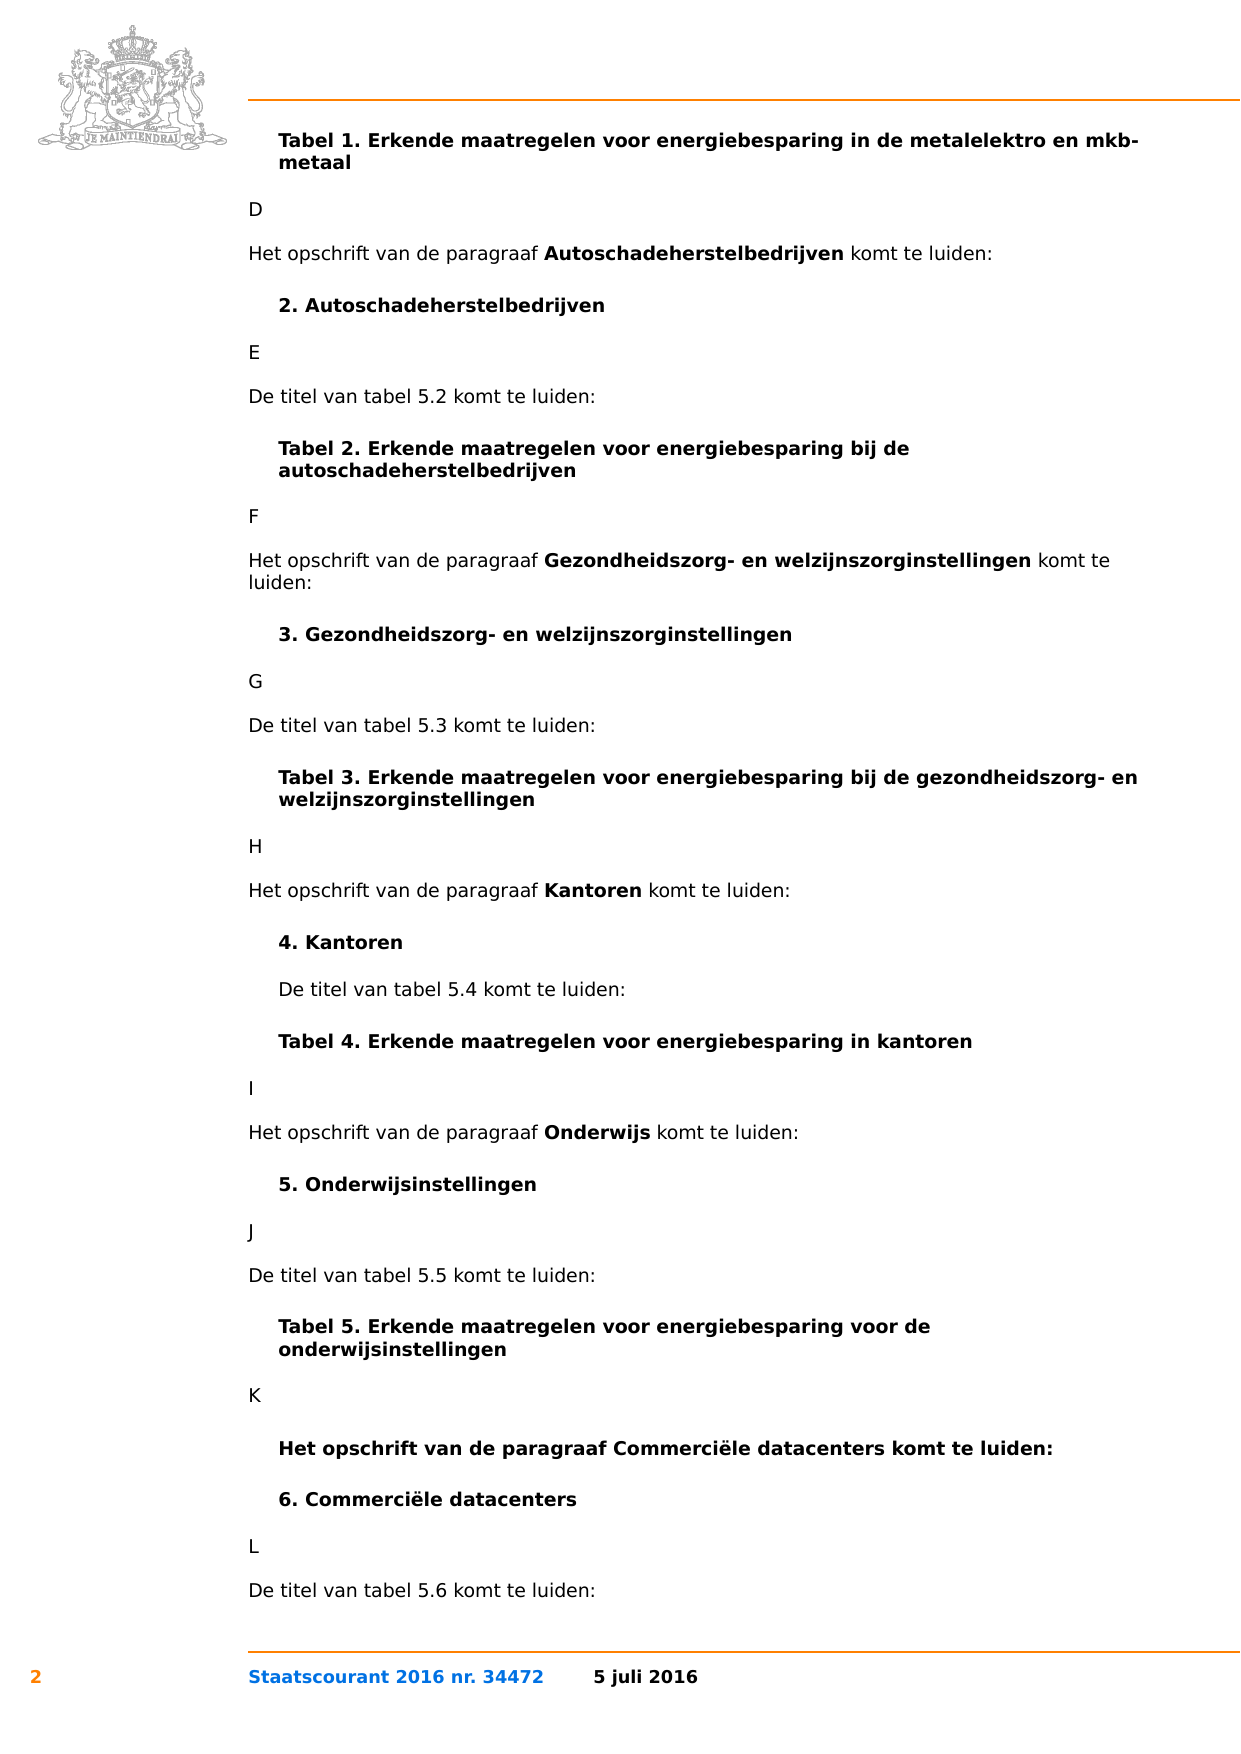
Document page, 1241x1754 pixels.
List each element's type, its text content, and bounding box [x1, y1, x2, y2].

text Het opschrift van de paragraaf Autoschadeherstelbedrijven komt te luiden: [248, 243, 1163, 265]
subtitle Tabel 3. Erkende maatregelen voor energiebesparing bij de gezondheidszorg- en welzijnszorginstellingen [278, 767, 1163, 811]
text J [248, 1221, 1163, 1243]
subtitle Tabel 2. Erkende maatregelen voor energiebesparing bij de autoschadeherstelbedrijven [278, 437, 1163, 481]
text De titel van tabel 5.6 komt te luiden: [248, 1580, 1163, 1602]
text L [248, 1536, 1163, 1558]
text De titel van tabel 5.5 komt te luiden: [248, 1264, 1163, 1286]
subtitle 5. Onderwijsinstellingen [278, 1174, 1163, 1196]
text De titel van tabel 5.3 komt te luiden: [248, 715, 1163, 737]
text I [248, 1078, 1163, 1100]
subtitle Tabel 4. Erkende maatregelen voor energiebesparing in kantoren [278, 1031, 1163, 1053]
text Het opschrift van de paragraaf Gezondheidszorg- en welzijnszorginstellingen komt te luiden: [248, 550, 1163, 594]
subtitle Het opschrift van de paragraaf Commerciële datacenters komt te luiden: [278, 1437, 1163, 1459]
text Het opschrift van de paragraaf Kantoren komt te luiden: [248, 880, 1163, 902]
text Het opschrift van de paragraaf Onderwijs komt te luiden: [248, 1122, 1163, 1144]
subtitle 6. Commerciële datacenters [278, 1489, 1163, 1511]
text De titel van tabel 5.4 komt te luiden: [278, 979, 1163, 1001]
text G [248, 671, 1163, 693]
text D [248, 199, 1163, 221]
subtitle 3. Gezondheidszorg- en welzijnszorginstellingen [278, 624, 1163, 646]
subtitle 2. Autoschadeherstelbedrijven [278, 295, 1163, 317]
picture [38, 25, 227, 150]
subtitle Tabel 5. Erkende maatregelen voor energiebesparing voor de onderwijsinstellingen [278, 1316, 1163, 1360]
subtitle Tabel 1. Erkende maatregelen voor energiebesparing in de metalelektro en mkb-metaal [278, 130, 1163, 174]
text De titel van tabel 5.2 komt te luiden: [248, 386, 1163, 407]
text F [248, 506, 1163, 528]
subtitle 4. Kantoren [278, 932, 1163, 954]
text K [248, 1385, 1163, 1407]
text E [248, 342, 1163, 364]
text H [248, 836, 1163, 858]
